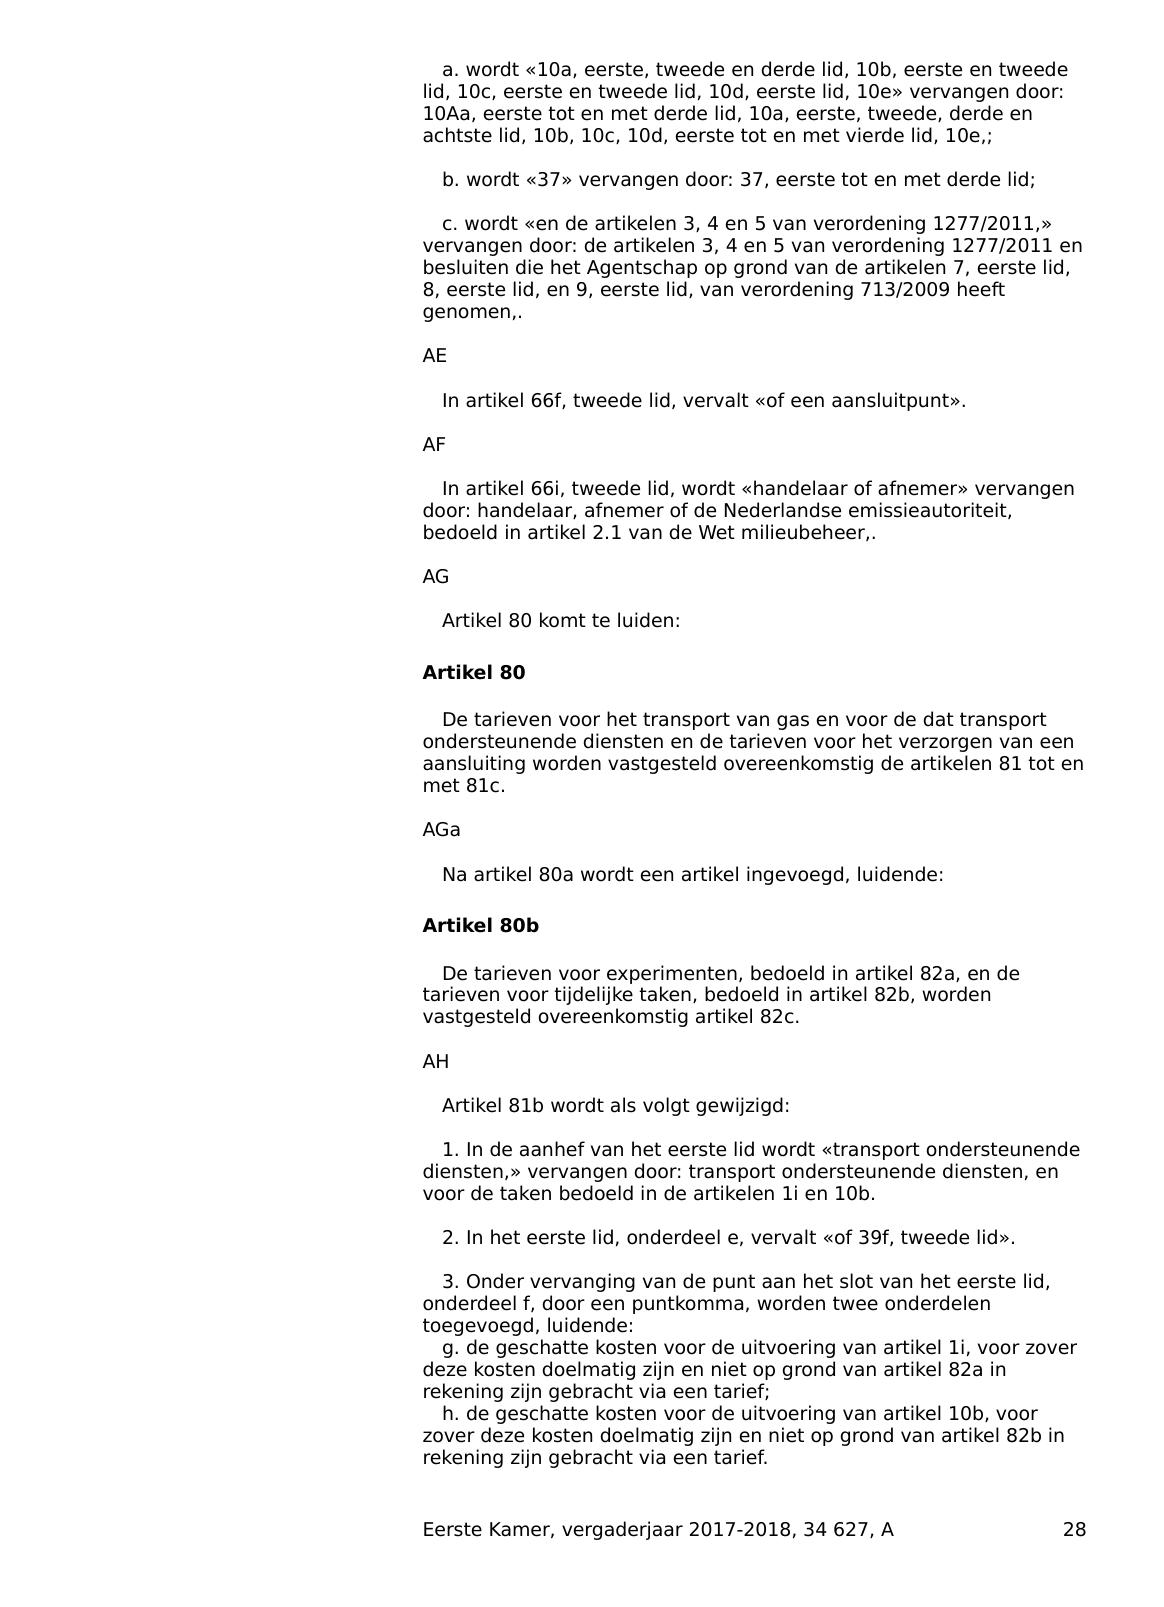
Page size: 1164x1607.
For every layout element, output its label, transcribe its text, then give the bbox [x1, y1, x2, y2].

text AE [422, 345, 1087, 367]
text 3. Onder vervanging van de punt aan het slot van het eerste lid, onderdeel f, door een puntkomma, worden twee onderdelen toegevoegd, luidende: [422, 1271, 1087, 1337]
text AGa [422, 819, 1087, 841]
text In artikel 66i, tweede lid, wordt «handelaar of afnemer» vervangen door: handelaar, afnemer of de Nederlandse emissieautoriteit, bedoeld in artikel 2.1 van de Wet milieubeheer,. [422, 478, 1087, 544]
text AF [422, 434, 1087, 456]
text 1. In de aanhef van het eerste lid wordt «transport ondersteunende diensten,» vervangen door: transport ondersteunende diensten, en voor de taken bedoeld in de artikelen 1i en 10b. [422, 1139, 1087, 1205]
text g. de geschatte kosten voor de uitvoering van artikel 1i, voor zover deze kosten doelmatig zijn en niet op grond van artikel 82a in rekening zijn gebracht via een tarief; [422, 1337, 1087, 1403]
text c. wordt «en de artikelen 3, 4 en 5 van verordening 1277/2011,» vervangen door: de artikelen 3, 4 en 5 van verordening 1277/2011 en besluiten die het Agentschap op grond van de artikelen 7, eerste lid, 8, eerste lid, en 9, eerste lid, van verordening 713/2009 heeft genomen,. [422, 213, 1087, 323]
subtitle Artikel 80b [422, 915, 1087, 937]
text De tarieven voor experimenten, bedoeld in artikel 82a, en de tarieven voor tijdelijke taken, bedoeld in artikel 82b, worden vastgesteld overeenkomstig artikel 82c. [422, 962, 1087, 1028]
text AH [422, 1051, 1087, 1072]
text Na artikel 80a wordt een artikel ingevoegd, luidende: [422, 863, 1087, 885]
text a. wordt «10a, eerste, tweede en derde lid, 10b, eerste en tweede lid, 10c, eerste en tweede lid, 10d, eerste lid, 10e» vervangen door: 10Aa, eerste tot en met derde lid, 10a, eerste, tweede, derde en achtste lid, 10b, 10c, 10d, eerste tot en met vierde lid, 10e,; [422, 59, 1087, 147]
text De tarieven voor het transport van gas en voor de dat transport ondersteunende diensten en de tarieven voor het verzorgen van een aansluiting worden vastgesteld overeenkomstig de artikelen 81 tot en met 81c. [422, 709, 1087, 797]
text In artikel 66f, tweede lid, vervalt «of een aansluitpunt». [422, 389, 1087, 412]
text b. wordt «37» vervangen door: 37, eerste tot en met derde lid; [422, 169, 1087, 191]
text Artikel 80 komt te luiden: [422, 610, 1087, 632]
text 2. In het eerste lid, onderdeel e, vervalt «of 39f, tweede lid». [422, 1227, 1087, 1249]
text h. de geschatte kosten voor de uitvoering van artikel 10b, voor zover deze kosten doelmatig zijn en niet op grond van artikel 82b in rekening zijn gebracht via een tarief. [422, 1403, 1087, 1469]
subtitle Artikel 80 [422, 662, 1087, 684]
text AG [422, 566, 1087, 588]
text Artikel 81b wordt als volgt gewijzigd: [422, 1095, 1087, 1117]
